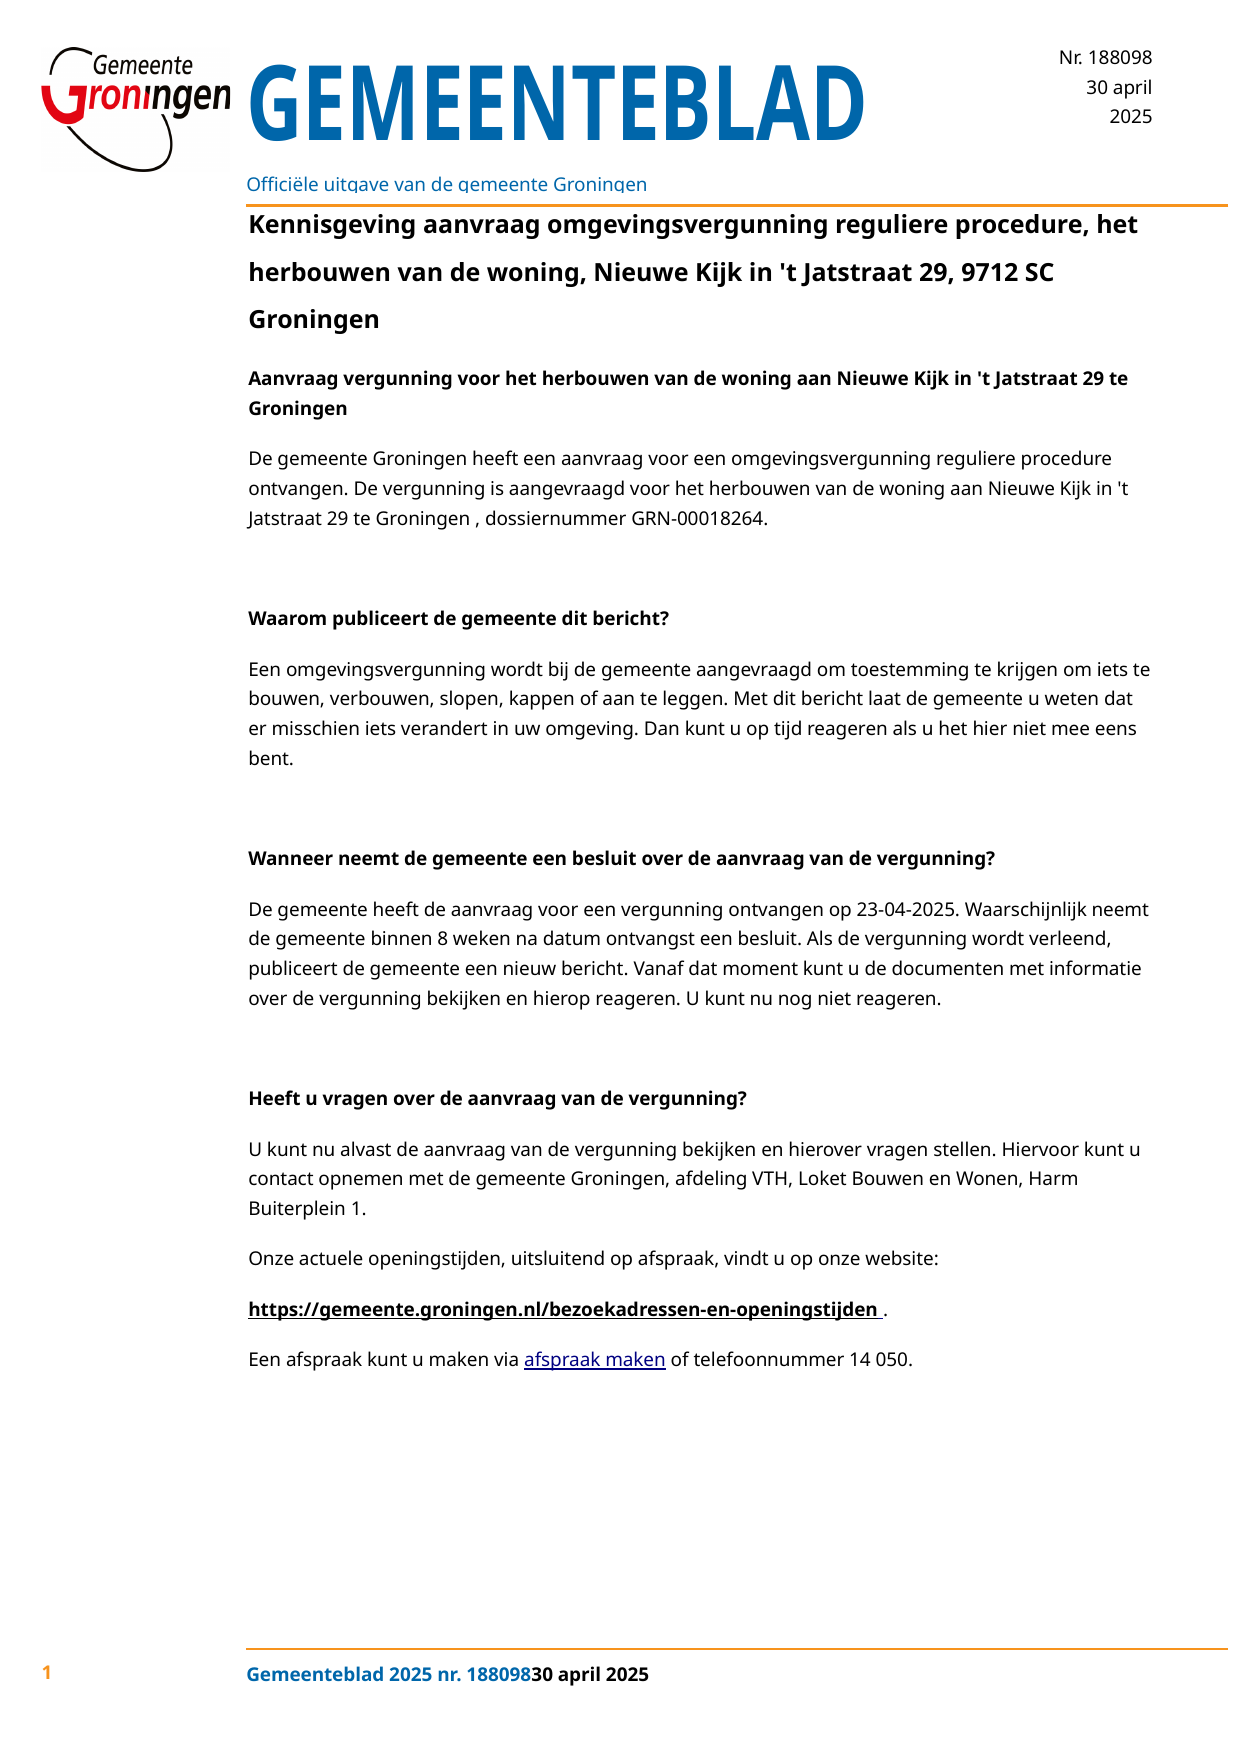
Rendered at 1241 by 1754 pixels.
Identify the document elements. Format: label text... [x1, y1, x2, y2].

text Onze actuele openingstijden, uitsluitend op afspraak, vindt u op onze website: [248, 1246, 1152, 1271]
text U kunt nu alvast de aanvraag van de vergunning bekijken en hierover vragen stellen. Hiervoor kunt u contact opnemen met de gemeente Groningen, afdeling VTH, Loket Bouwen en Wonen, Harm Buiterplein 1. [248, 1136, 1152, 1221]
picture [41, 47, 231, 172]
text Heeft u vragen over de aanvraag van de vergunning? [248, 1086, 1152, 1111]
text De gemeente heeft de aanvraag voor een vergunning ontvangen op 23-04-2025. Waarschijnlijk neemt de gemeente binnen 8 weken na datum ontvangst een besluit. Als de vergunning wordt verleend, publiceert de gemeente een nieuw bericht. Vanaf dat moment kunt u de documenten met informatie over de vergunning bekijken en hierop reageren. U kunt nu nog niet reageren. [248, 896, 1152, 1010]
text Kennisgeving aanvraag omgevingsvergunning reguliere procedure, het herbouwen van de woning, Nieuwe Kijk in 't Jatstraat 29, 9712 SC Groningen [248, 207, 1152, 336]
text Aanvraag vergunning voor het herbouwen van de woning aan Nieuwe Kijk in 't Jatstraat 29 te Groningen [248, 366, 1152, 421]
text De gemeente Groningen heeft een aanvraag voor een omgevingsvergunning reguliere procedure ontvangen. De vergunning is aangevraagd voor het herbouwen van de woning aan Nieuwe Kijk in 't Jatstraat 29 te Groningen , dossiernummer GRN-00018264. [248, 446, 1152, 530]
text Een omgevingsvergunning wordt bij de gemeente aangevraagd om toestemming te krijgen om iets te bouwen, verbouwen, slopen, kappen of aan te leggen. Met dit bericht laat de gemeente u weten dat er misschien iets verandert in uw omgeving. Dan kunt u op tijd reageren als u het hier niet mee eens bent. [248, 656, 1152, 770]
text Een afspraak kunt u maken via afspraak maken of telefoonnummer 14 050. [248, 1346, 1152, 1372]
text https://gemeente.groningen.nl/bezoekadressen-en-openingstijden . [248, 1296, 1152, 1322]
text Waarom publiceert de gemeente dit bericht? [248, 606, 1152, 631]
text Wanneer neemt de gemeente een besluit over de aanvraag van de vergunning? [248, 846, 1152, 871]
